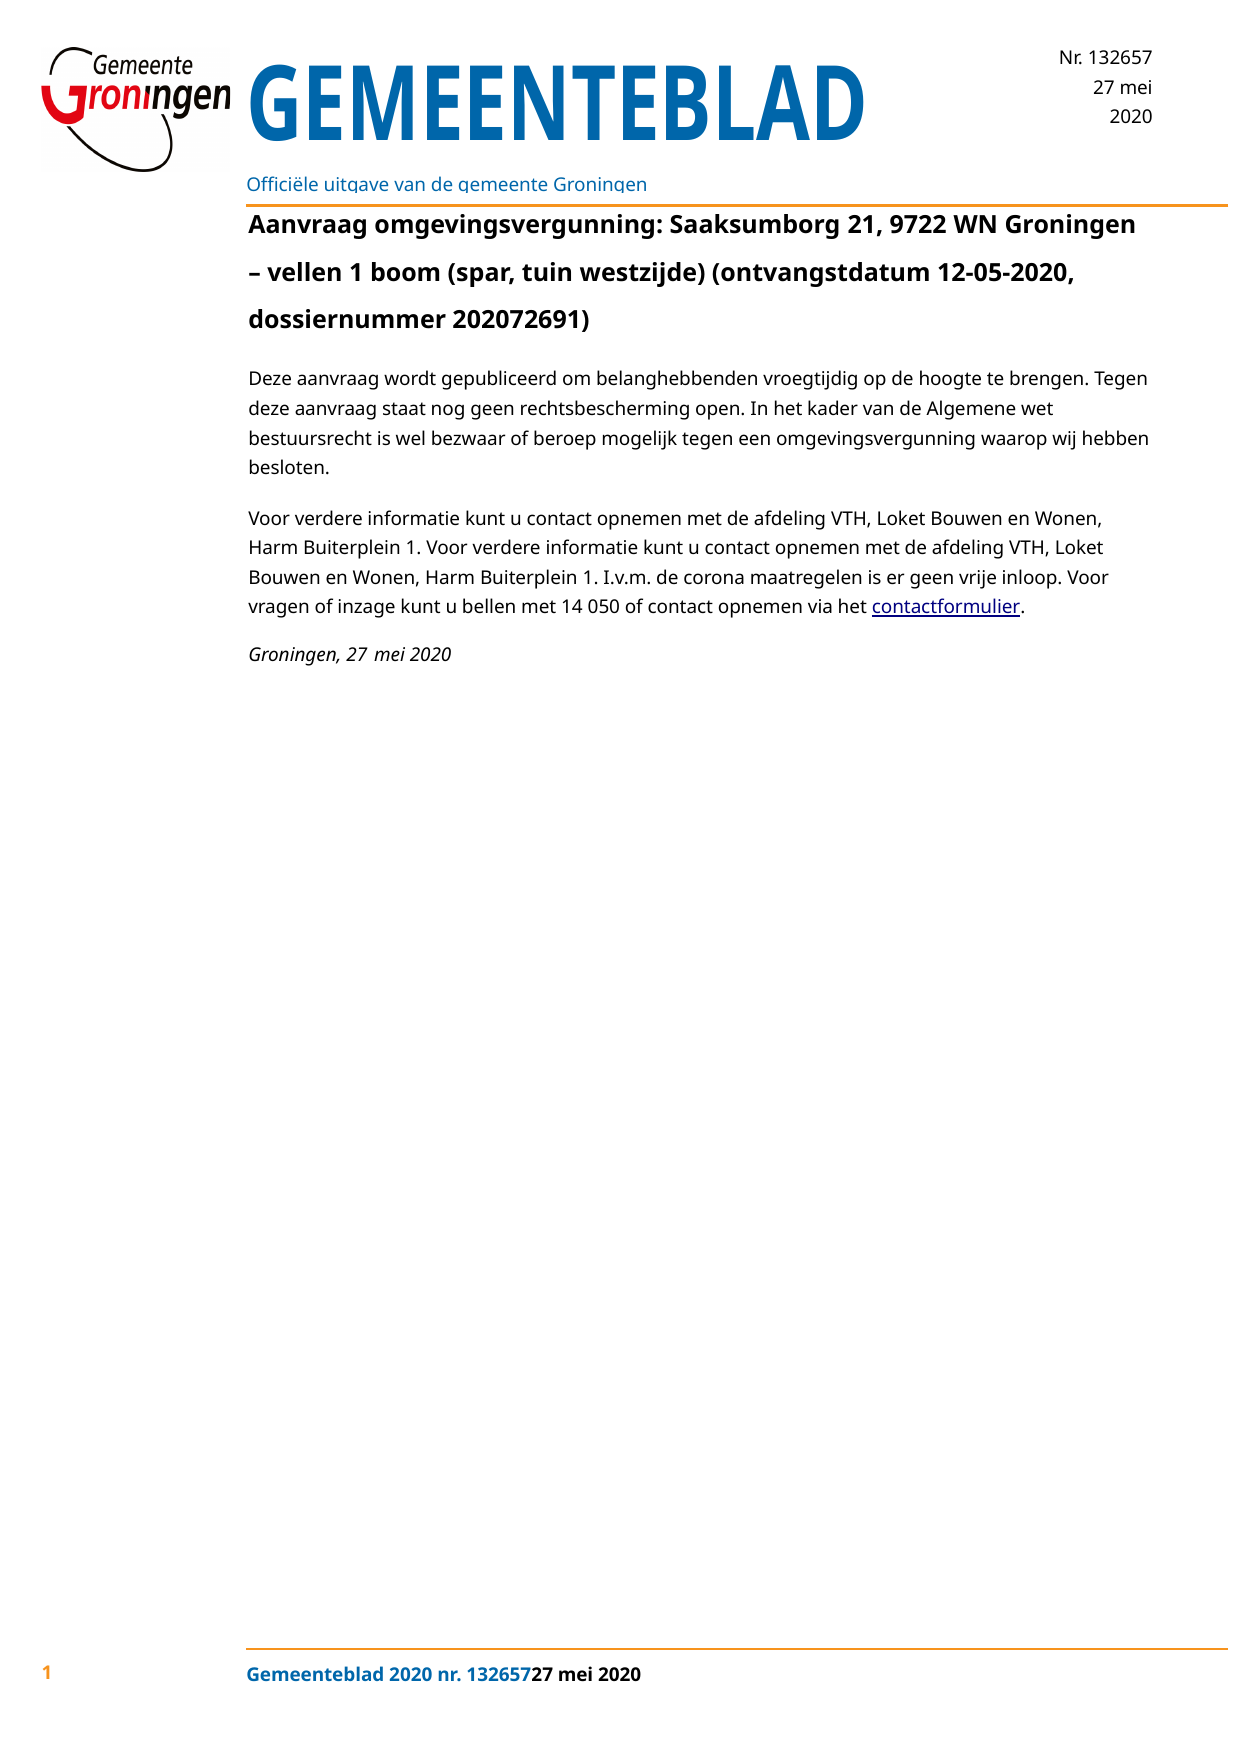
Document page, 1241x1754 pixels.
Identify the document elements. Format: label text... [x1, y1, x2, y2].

text Deze aanvraag wordt gepubliceerd om belanghebbenden vroegtijdig op de hoogte te brengen. Tegen deze aanvraag staat nog geen rechtsbescherming open. In het kader van de Algemene wet bestuursrecht is wel bezwaar of beroep mogelijk tegen een omgevingsvergunning waarop wij hebben besloten. [248, 366, 1152, 480]
text Voor verdere informatie kunt u contact opnemen met de afdeling VTH, Loket Bouwen en Wonen, Harm Buiterplein 1. Voor verdere informatie kunt u contact opnemen met de afdeling VTH, Loket Bouwen en Wonen, Harm Buiterplein 1. I.v.m. de corona maatregelen is er geen vrije inloop. Voor vragen of inzage kunt u bellen met 14 050 of contact opnemen via het contactformulier. [248, 505, 1152, 619]
text Aanvraag omgevingsvergunning: Saaksumborg 21, 9722 WN Groningen – vellen 1 boom (spar, tuin westzijde) (ontvangstdatum 12-05-2020, dossiernummer 202072691) [248, 207, 1152, 336]
text Groningen, 27 mei 2020 [248, 641, 1152, 667]
picture [41, 47, 231, 172]
